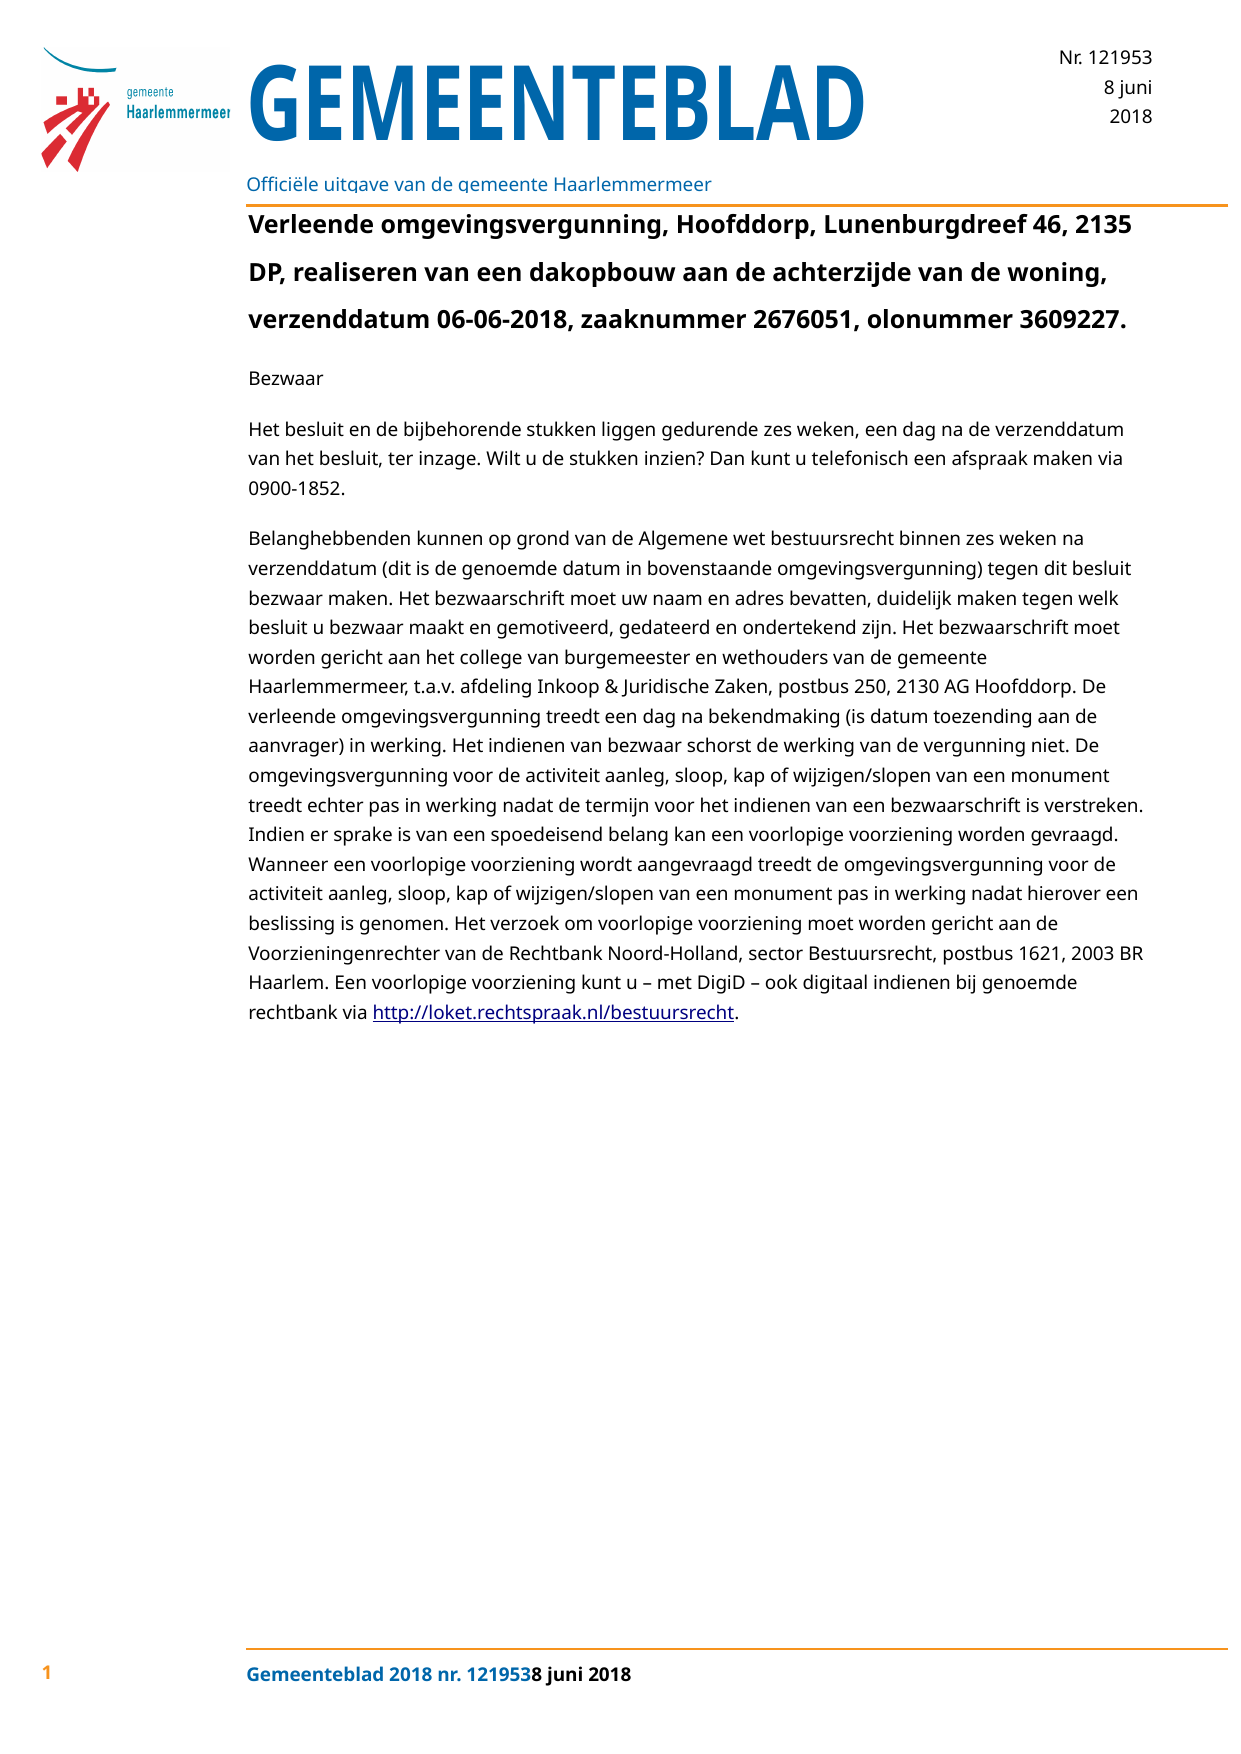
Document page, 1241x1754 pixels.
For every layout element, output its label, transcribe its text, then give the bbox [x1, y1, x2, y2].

text Het besluit en de bijbehorende stukken liggen gedurende zes weken, een dag na de verzenddatum van het besluit, ter inzage. Wilt u de stukken inzien? Dan kunt u telefonisch een afspraak maken via 0900-1852. [248, 416, 1152, 501]
text Belanghebbenden kunnen op grond van de Algemene wet bestuursrecht binnen zes weken na verzenddatum (dit is de genoemde datum in bovenstaande omgevingsvergunning) tegen dit besluit bezwaar maken. Het bezwaarschrift moet uw naam en adres bevatten, duidelijk maken tegen welk besluit u bezwaar maakt en gemotiveerd, gedateerd en ondertekend zijn. Het bezwaarschrift moet worden gericht aan het college van burgemeester en wethouders van de gemeente Haarlemmermeer, t.a.v. afdeling Inkoop & Juridische Zaken, postbus 250, 2130 AG Hoofddorp. De verleende omgevingsvergunning treedt een dag na bekendmaking (is datum toezending aan de aanvrager) in werking. Het indienen van bezwaar schorst de werking van de vergunning niet. De omgevingsvergunning voor de activiteit aanleg, sloop, kap of wijzigen/slopen van een monument treedt echter pas in werking nadat de termijn voor het indienen van een bezwaarschrift is verstreken. Indien er sprake is van een spoedeisend belang kan een voorlopige voorziening worden gevraagd. Wanneer een voorlopige voorziening wordt aangevraagd treedt de omgevingsvergunning voor de activiteit aanleg, sloop, kap of wijzigen/slopen van een monument pas in werking nadat hierover een beslissing is genomen. Het verzoek om voorlopige voorziening moet worden gericht aan de Voorzieningenrechter van de Rechtbank Noord-Holland, sector Bestuursrecht, postbus 1621, 2003 BR Haarlem. Een voorlopige voorziening kunt u – met DigiD – ook digitaal indienen bij genoemde rechtbank via http://loket.rechtspraak.nl/bestuursrecht. [248, 526, 1152, 1024]
picture [41, 47, 231, 172]
text Verleende omgevingsvergunning, Hoofddorp, Lunenburgdreef 46, 2135 DP, realiseren van een dakopbouw aan de achterzijde van de woning, verzenddatum 06-06-2018, zaaknummer 2676051, olonummer 3609227. [248, 207, 1152, 336]
text Bezwaar [248, 366, 1152, 391]
